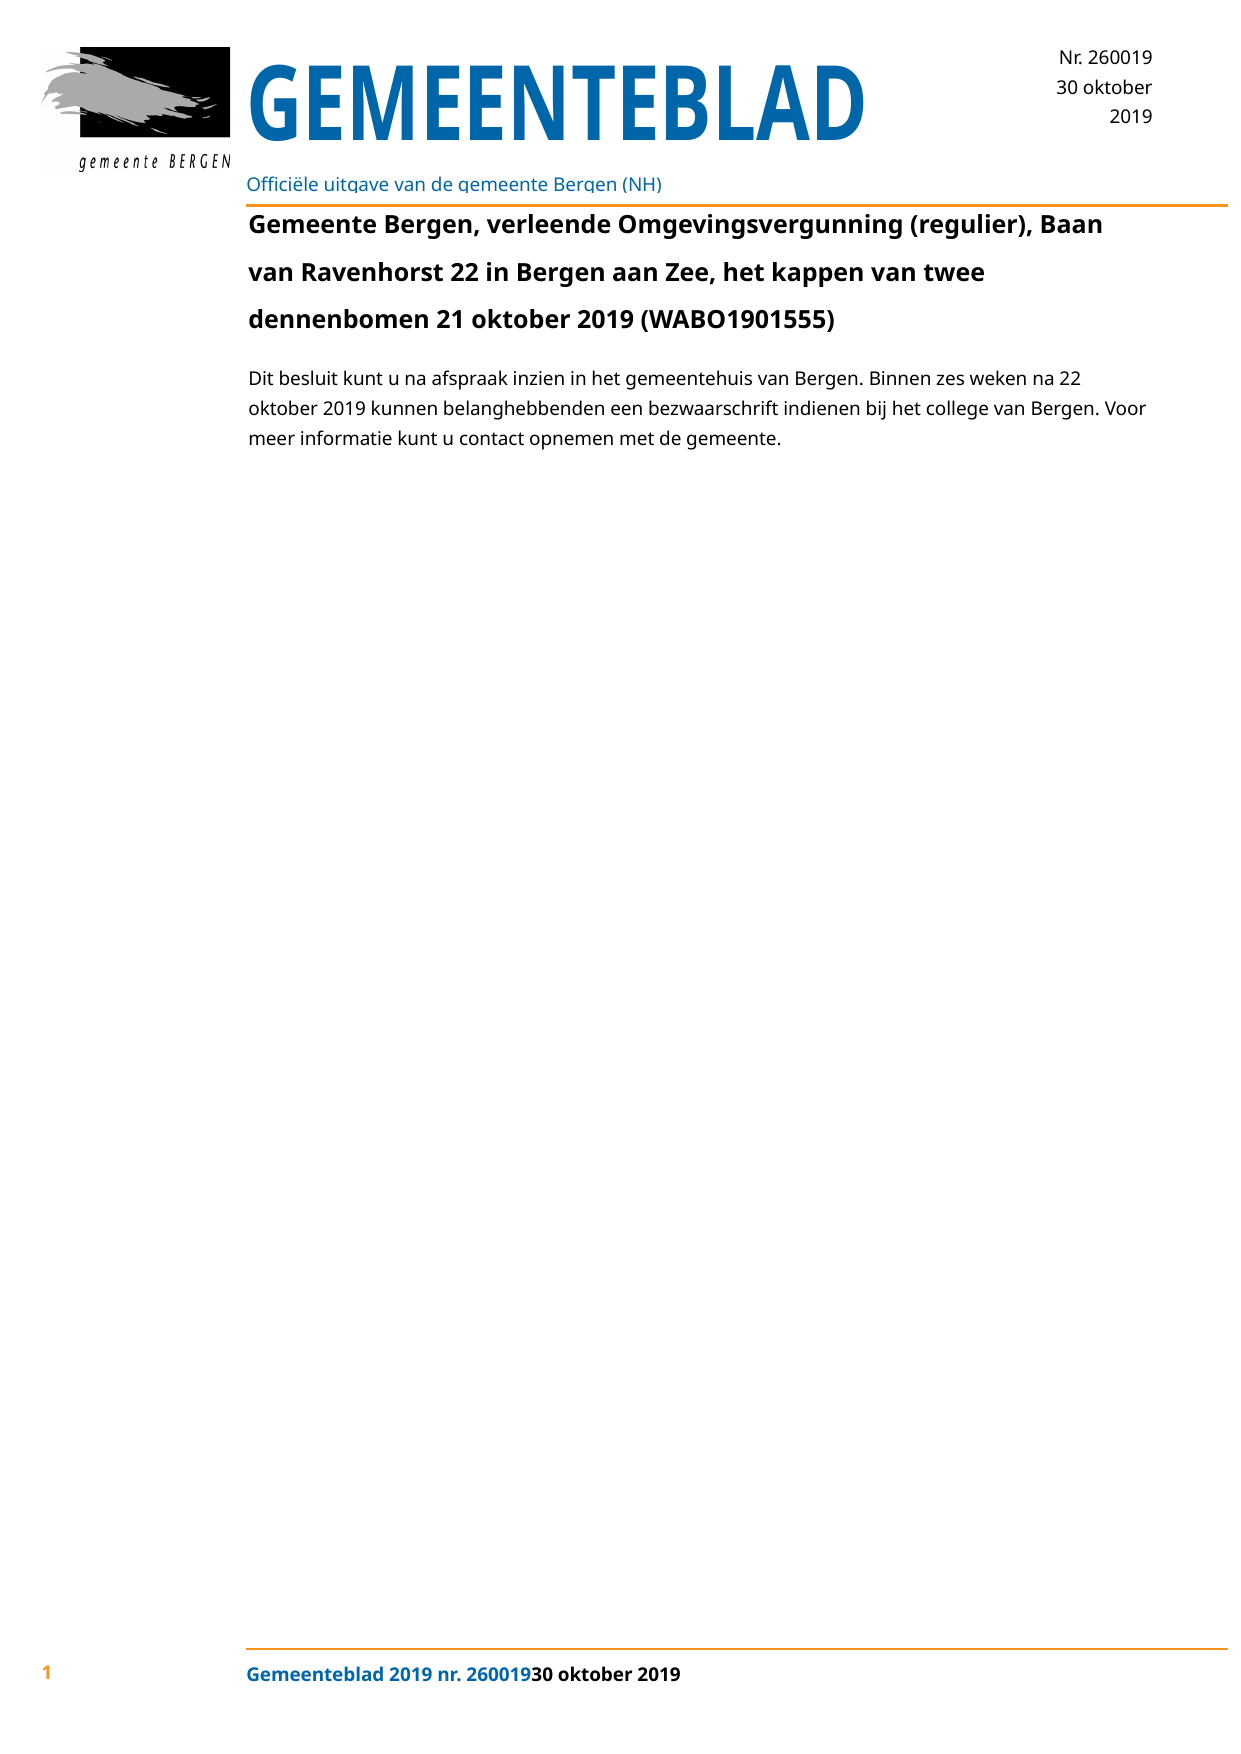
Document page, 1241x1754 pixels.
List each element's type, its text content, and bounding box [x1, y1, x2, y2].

text Dit besluit kunt u na afspraak inzien in het gemeentehuis van Bergen. Binnen zes weken na 22 oktober 2019 kunnen belanghebbenden een bezwaarschrift indienen bij het college van Bergen. Voor meer informatie kunt u contact opnemen met de gemeente. [248, 366, 1152, 450]
picture [41, 47, 231, 172]
text Gemeente Bergen, verleende Omgevingsvergunning (regulier), Baan van Ravenhorst 22 in Bergen aan Zee, het kappen van twee dennenbomen 21 oktober 2019 (WABO1901555) [248, 207, 1152, 336]
